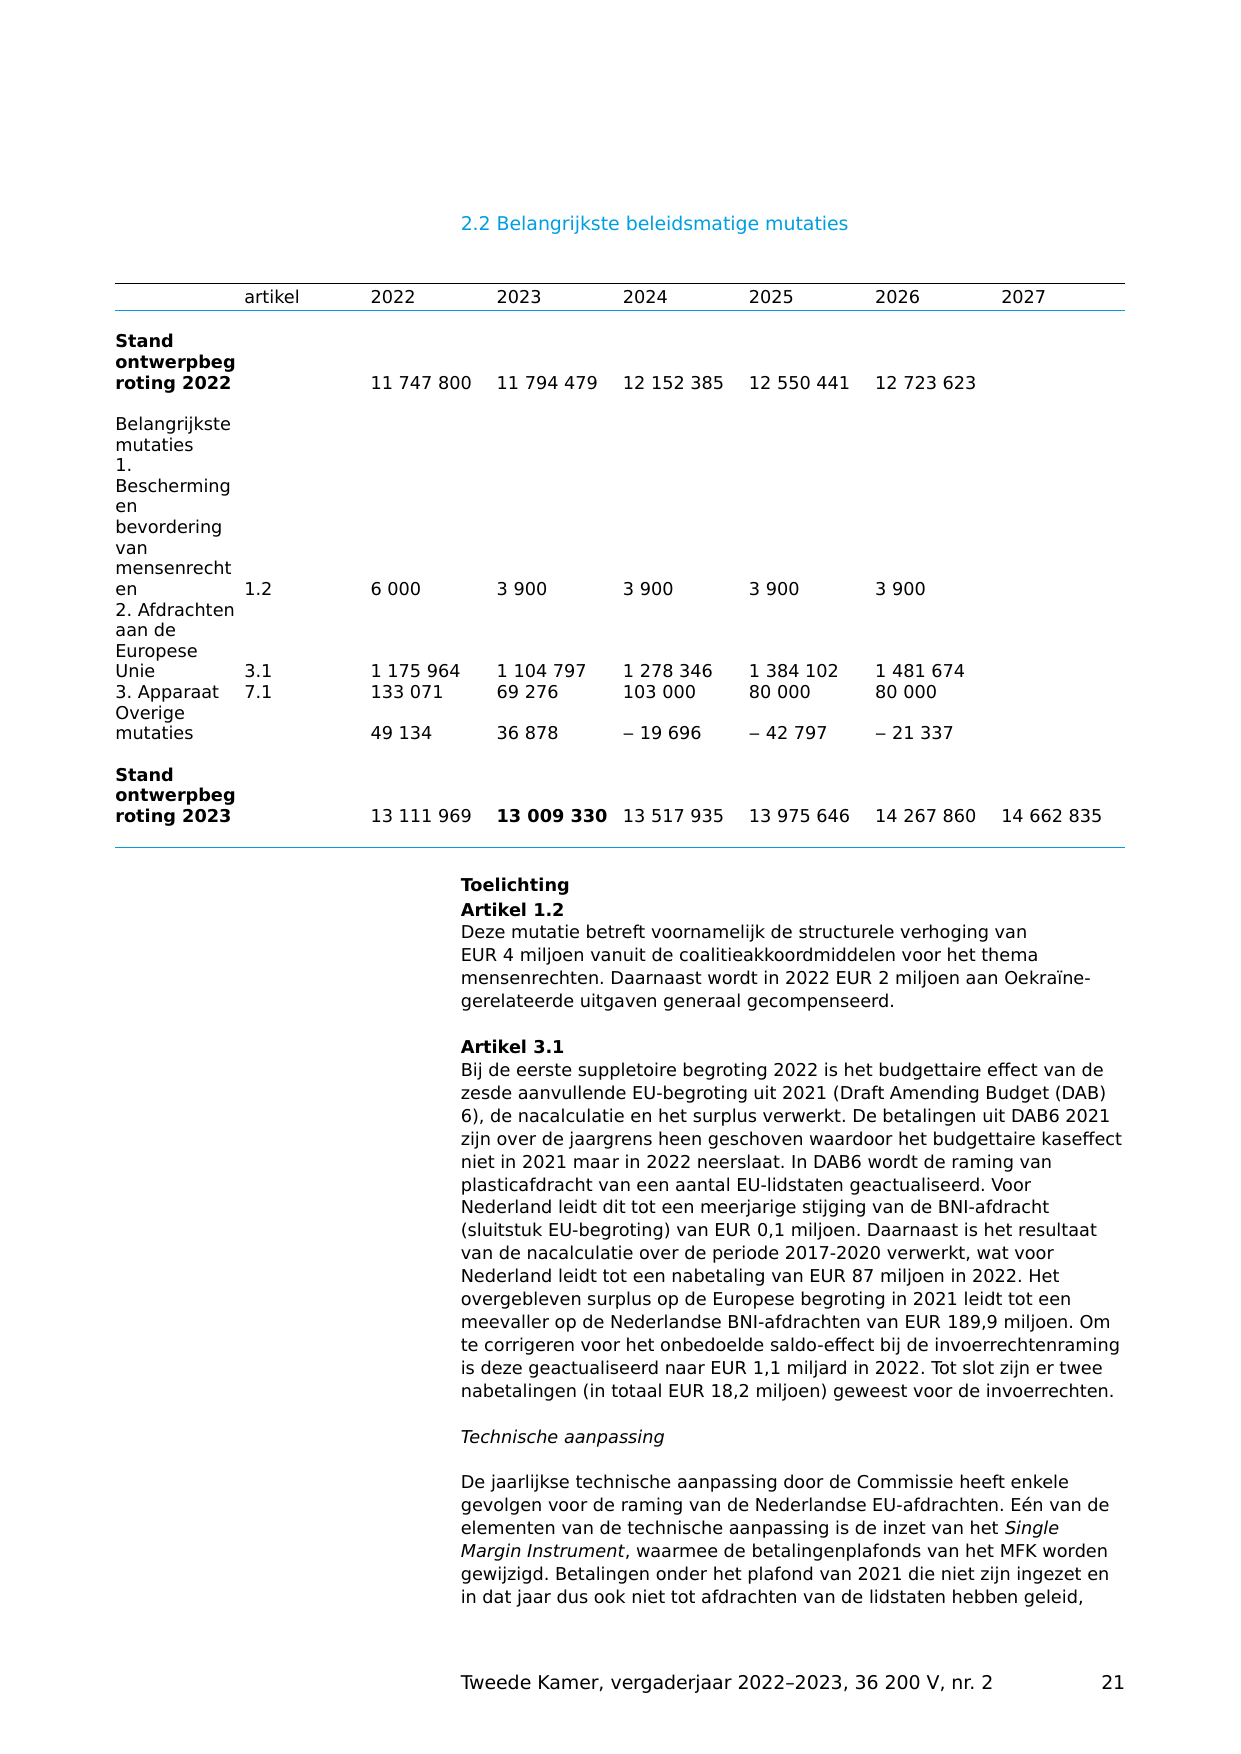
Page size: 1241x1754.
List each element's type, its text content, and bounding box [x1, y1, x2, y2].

table_cell [115, 311, 241, 331]
table_cell [620, 414, 746, 455]
table_cell [998, 600, 1125, 682]
title 2.2 Belangrijkste beleidsmatige mutaties [461, 213, 1125, 235]
table_cell 2025 [746, 284, 872, 310]
table_cell [998, 414, 1125, 455]
table_cell [998, 393, 1125, 414]
table_cell [368, 393, 493, 414]
table_cell [746, 414, 872, 455]
table_cell [998, 331, 1125, 393]
table_cell 14 662 835 [998, 765, 1125, 826]
table_cell 12 152 385 [620, 331, 746, 393]
table_cell [241, 393, 367, 414]
table_cell [998, 682, 1125, 703]
table_cell [620, 826, 746, 847]
table_cell 49 134 [368, 703, 493, 744]
table_cell [620, 311, 746, 331]
table_cell [241, 765, 367, 826]
table_cell [494, 826, 620, 847]
table_cell 6 000 [368, 455, 493, 599]
table_cell [998, 311, 1125, 331]
table_cell [115, 744, 241, 764]
table_cell [746, 311, 872, 331]
table_cell 103 000 [620, 682, 746, 703]
table_cell 2022 [368, 284, 493, 310]
table_cell 3 900 [746, 455, 872, 599]
table_cell 11 747 800 [368, 331, 493, 393]
table_cell [998, 826, 1125, 847]
table_cell [746, 393, 872, 414]
table_cell [115, 393, 241, 414]
table_cell 1 384 102 [746, 600, 872, 682]
table_cell [872, 311, 998, 331]
table_cell Overige mutaties [115, 703, 241, 744]
table_cell [368, 826, 493, 847]
table_cell 13 111 969 [368, 765, 493, 826]
table_cell Stand ontwerpbegroting 2023 [115, 765, 241, 826]
table_cell [494, 393, 620, 414]
table_cell [494, 311, 620, 331]
table_cell [368, 414, 493, 455]
text Artikel 1.2 Deze mutatie betreft voornamelijk de structurele verhoging van EUR 4 miljoen vanuit de coalitieakkoordmiddelen voor het thema mensenrechten. Daarnaast wordt in 2022 EUR 2 miljoen aan Oekraïne-gerelateerde uitgaven generaal gecompenseerd. [461, 898, 1125, 1012]
table_cell [998, 703, 1125, 744]
table_cell [494, 744, 620, 764]
text Technische aanpassing [461, 1425, 1125, 1448]
text De jaarlijkse technische aanpassing door de Commissie heeft enkele gevolgen voor de raming van de Nederlandse EU-afdrachten. Eén van de elementen van de technische aanpassing is de inzet van het Single Margin Instrument, waarmee de betalingenplafonds van het MFK worden gewijzigd. Betalingen onder het plafond van 2021 die niet zijn ingezet en in dat jaar dus ook niet tot afdrachten van de lidstaten hebben geleid, [461, 1471, 1125, 1608]
table_cell 69 276 [494, 682, 620, 703]
table_cell 3 900 [872, 455, 998, 599]
table_cell 12 723 623 [872, 331, 998, 393]
table_cell [241, 414, 367, 455]
table_cell [494, 414, 620, 455]
table_cell artikel [241, 284, 367, 310]
table_cell 1.2 [241, 455, 367, 599]
table_cell [998, 744, 1125, 764]
table_cell 133 071 [368, 682, 493, 703]
table_cell [241, 826, 367, 847]
table_cell 12 550 441 [746, 331, 872, 393]
table_cell [368, 744, 493, 764]
table_cell [241, 703, 367, 744]
table_cell 36 878 [494, 703, 620, 744]
table_cell 1. Bescherming en bevordering van mensenrechten [115, 455, 241, 599]
table_cell 2027 [998, 284, 1125, 310]
table_cell 1 278 346 [620, 600, 746, 682]
table_cell [998, 455, 1125, 599]
table_cell 2026 [872, 284, 998, 310]
table_cell 3. Apparaat [115, 682, 241, 703]
table_cell [872, 414, 998, 455]
table_cell [746, 826, 872, 847]
table_cell 1 175 964 [368, 600, 493, 682]
table_cell [872, 826, 998, 847]
table_cell 3 900 [494, 455, 620, 599]
table_cell 3 900 [620, 455, 746, 599]
table_cell 2023 [494, 284, 620, 310]
table_cell [872, 393, 998, 414]
table_cell [115, 826, 241, 847]
table_cell [115, 284, 241, 310]
table_cell 13 975 646 [746, 765, 872, 826]
table_cell ‒ 21 337 [872, 703, 998, 744]
table_cell 2. Afdrachten aan de Europese Unie [115, 600, 241, 682]
table_cell [368, 311, 493, 331]
table_cell 80 000 [746, 682, 872, 703]
table_cell ‒ 19 696 [620, 703, 746, 744]
table_cell 1 104 797 [494, 600, 620, 682]
table_cell ‒ 42 797 [746, 703, 872, 744]
table_cell [241, 331, 367, 393]
table_cell [620, 744, 746, 764]
table_cell [241, 311, 367, 331]
table_cell 80 000 [872, 682, 998, 703]
table_cell [746, 744, 872, 764]
table_cell Belangrijkste mutaties [115, 414, 241, 455]
table_cell 7.1 [241, 682, 367, 703]
table_cell 3.1 [241, 600, 367, 682]
table_cell 13 009 330 [494, 765, 620, 826]
table_cell 13 517 935 [620, 765, 746, 826]
table_header Tabel 1 Belangrijkste beleidsmatige uitgavenmutaties t.o.v. vorig jaar (bedragen x € 1.000) [115, 258, 1125, 283]
table_cell Stand ontwerpbegroting 2022 [115, 331, 241, 393]
table_cell 1 481 674 [872, 600, 998, 682]
text Toelichting [461, 873, 1125, 896]
table_cell [241, 744, 367, 764]
table_cell [872, 744, 998, 764]
table_cell [620, 393, 746, 414]
table_cell 11 794 479 [494, 331, 620, 393]
text Artikel 3.1 Bij de eerste suppletoire begroting 2022 is het budgettaire effect van de zesde aanvullende EU-begroting uit 2021 (Draft Amending Budget (DAB) 6), de nacalculatie en het surplus verwerkt. De betalingen uit DAB6 2021 zijn over de jaargrens heen geschoven waardoor het budgettaire kaseffect niet in 2021 maar in 2022 neerslaat. In DAB6 wordt de raming van plasticafdracht van een aantal EU-lidstaten geactualiseerd. Voor Nederland leidt dit tot een meerjarige stijging van de BNI-afdracht (sluitstuk EU-begroting) van EUR 0,1 miljoen. Daarnaast is het resultaat van de nacalculatie over de periode 2017-2020 verwerkt, wat voor Nederland leidt tot een nabetaling van EUR 87 miljoen in 2022. Het overgebleven surplus op de Europese begroting in 2021 leidt tot een meevaller op de Nederlandse BNI-afdrachten van EUR 189,9 miljoen. Om te corrigeren voor het onbedoelde saldo-effect bij de invoerrechtenraming is deze geactualiseerd naar EUR 1,1 miljard in 2022. Tot slot zijn er twee nabetalingen (in totaal EUR 18,2 miljoen) geweest voor de invoerrechten. [461, 1035, 1125, 1402]
table_cell 14 267 860 [872, 765, 998, 826]
table_cell 2024 [620, 284, 746, 310]
